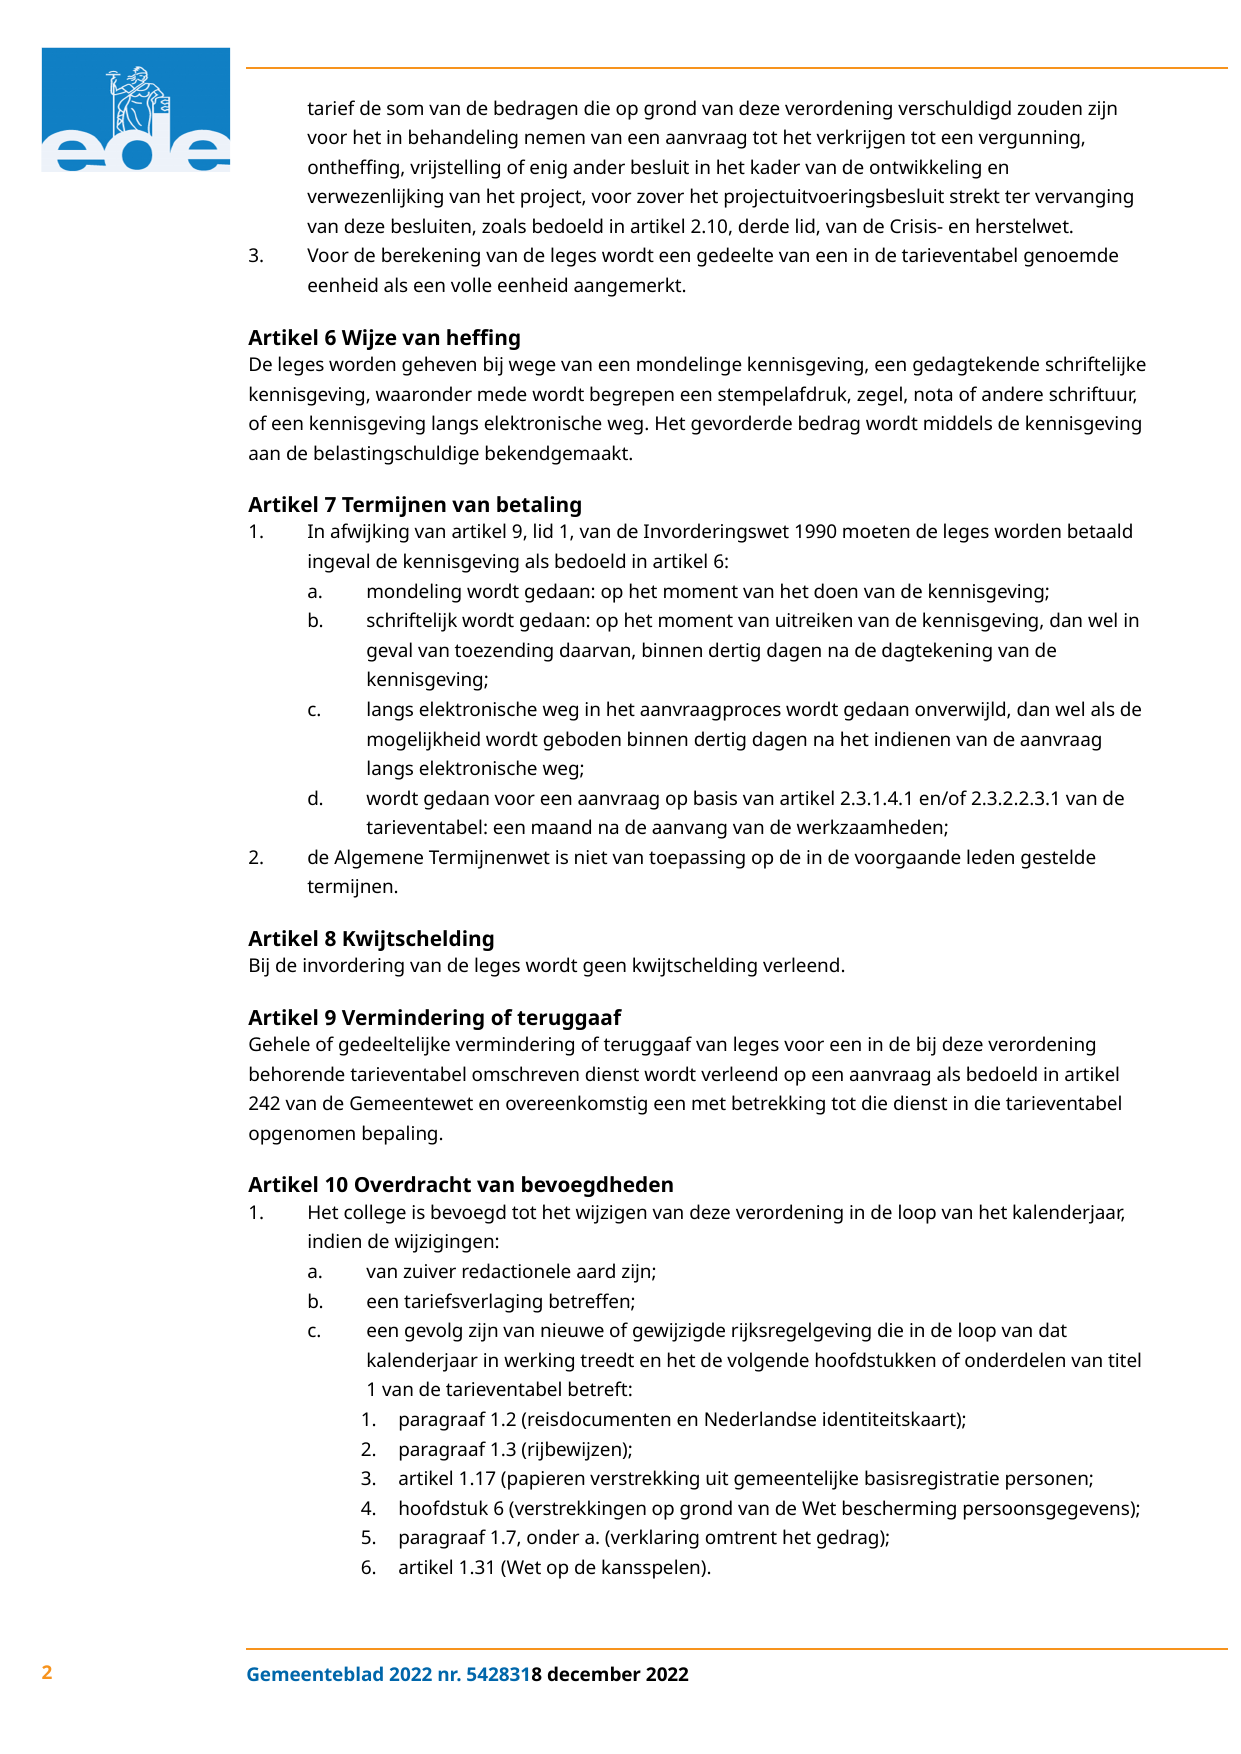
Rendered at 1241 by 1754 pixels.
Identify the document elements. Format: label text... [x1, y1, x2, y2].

text Artikel 8 Kwijtschelding [248, 924, 1152, 953]
list paragraaf 1.2 (reisdocumenten en Nederlandse identiteitskaart); [361, 1406, 1152, 1432]
list wordt gedaan voor een aanvraag op basis van artikel 2.3.1.4.1 en/of 2.3.2.2.3.1 van de tarieventabel: een maand na de aanvang van de werkzaamheden; [307, 785, 1152, 840]
text Artikel 7 Termijnen van betaling [248, 490, 1152, 519]
list paragraaf 1.3 (rijbewijzen); [361, 1436, 1152, 1461]
list paragraaf 1.7, onder a. (verklaring omtrent het gedrag); [361, 1524, 1152, 1550]
text Artikel 10 Overdracht van bevoegdheden [248, 1171, 1152, 1199]
text De leges worden geheven bij wege van een mondelinge kennisgeving, een gedagtekende schriftelijke kennisgeving, waaronder mede wordt begrepen een stempelafdruk, zegel, nota of andere schriftuur, of een kennisgeving langs elektronische weg. Het gevorderde bedrag wordt middels de kennisgeving aan de belastingschuldige bekendgemaakt. [248, 351, 1152, 466]
list een tariefsverlaging betreffen; [307, 1288, 1152, 1313]
list In afwijking van artikel 9, lid 1, van de Invorderingswet 1990 moeten de leges worden betaald ingeval de kennisgeving als bedoeld in artikel 6: [248, 519, 1152, 574]
list hoofdstuk 6 (verstrekkingen op grond van de Wet bescherming persoonsgegevens); [361, 1495, 1152, 1521]
picture [41, 47, 231, 172]
list Het college is bevoegd tot het wijzigen van deze verordening in de loop van het kalenderjaar, indien de wijzigingen: [248, 1199, 1152, 1254]
text Artikel 6 Wijze van heffing [248, 323, 1152, 351]
list artikel 1.17 (papieren verstrekking uit gemeentelijke basisregistratie personen; [361, 1465, 1152, 1491]
list tarief de som van de bedragen die op grond van deze verordening verschuldigd zouden zijn voor het in behandeling nemen van een aanvraag tot het verkrijgen tot een vergunning, ontheffing, vrijstelling of enig ander besluit in het kader van de ontwikkeling en verwezenlijking van het project, voor zover het projectuitvoeringsbesluit strekt ter vervanging van deze besluiten, zoals bedoeld in artikel 2.10, derde lid, van de Crisis- en herstelwet. [248, 95, 1152, 239]
list mondeling wordt gedaan: op het moment van het doen van de kennisgeving; [307, 578, 1152, 604]
list de Algemene Termijnenwet is niet van toepassing op de in de voorgaande leden gestelde termijnen. [248, 844, 1152, 899]
text Artikel 9 Vermindering of teruggaaf [248, 1003, 1152, 1031]
list langs elektronische weg in het aanvraagproces wordt gedaan onverwijld, dan wel als de mogelijkheid wordt geboden binnen dertig dagen na het indienen van de aanvraag langs elektronische weg; [307, 696, 1152, 781]
text Bij de invordering van de leges wordt geen kwijtschelding verleend. [248, 953, 1152, 978]
list Voor de berekening van de leges wordt een gedeelte van een in de tarieventabel genoemde eenheid als een volle eenheid aangemerkt. [248, 243, 1152, 298]
list een gevolg zijn van nieuwe of gewijzigde rijksregelgeving die in de loop van dat kalenderjaar in werking treedt en het de volgende hoofdstukken of onderdelen van titel 1 van de tarieventabel betreft: [307, 1317, 1152, 1402]
text Gehele of gedeeltelijke vermindering of teruggaaf van leges voor een in de bij deze verordening behorende tarieventabel omschreven dienst wordt verleend op een aanvraag als bedoeld in artikel 242 van de Gemeentewet en overeenkomstig een met betrekking tot die dienst in die tarieventabel opgenomen bepaling. [248, 1031, 1152, 1146]
list schriftelijk wordt gedaan: op het moment van uitreiken van de kennisgeving, dan wel in geval van toezending daarvan, binnen dertig dagen na de dagtekening van de kennisgeving; [307, 607, 1152, 692]
list artikel 1.31 (Wet op de kansspelen). [361, 1554, 1152, 1580]
list van zuiver redactionele aard zijn; [307, 1258, 1152, 1284]
